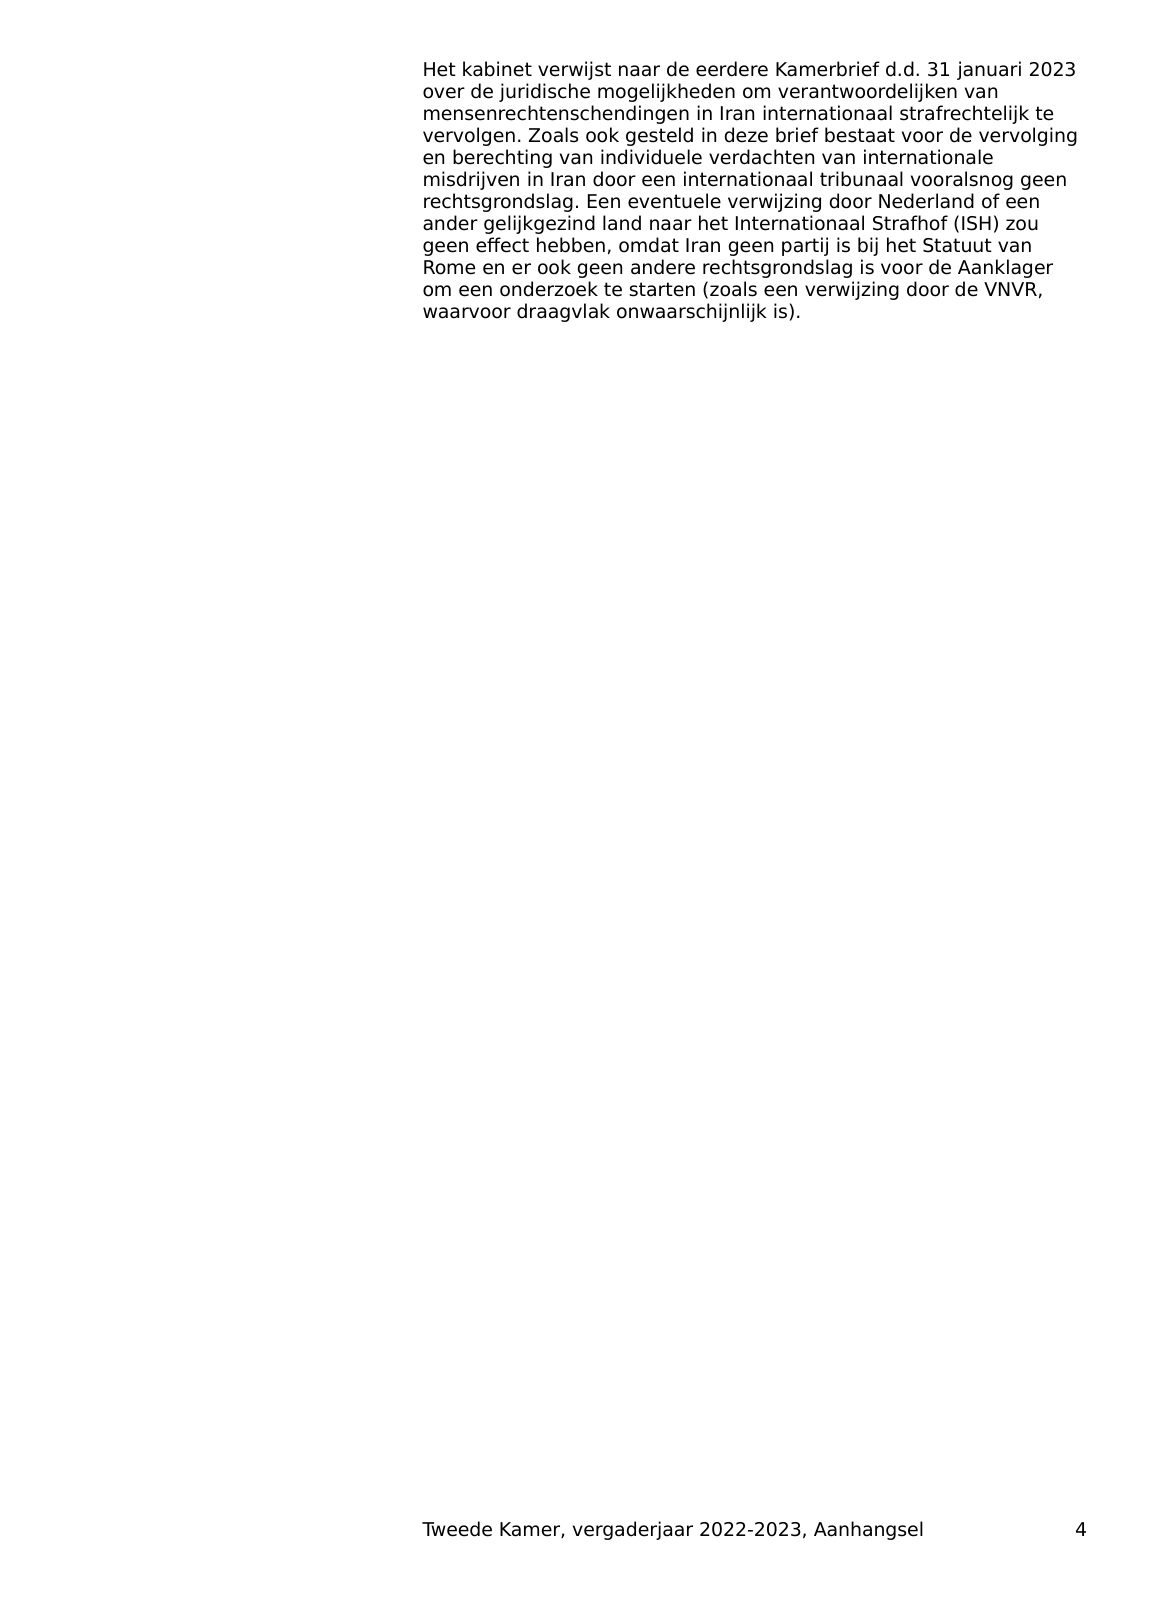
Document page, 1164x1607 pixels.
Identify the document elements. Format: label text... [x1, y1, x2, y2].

text Het kabinet verwijst naar de eerdere Kamerbrief d.d. 31 januari 2023 over de juridische mogelijkheden om verantwoordelijken van mensenrechtenschendingen in Iran internationaal strafrechtelijk te vervolgen. Zoals ook gesteld in deze brief bestaat voor de vervolging en berechting van individuele verdachten van internationale misdrijven in Iran door een internationaal tribunaal vooralsnog geen rechtsgrondslag. Een eventuele verwijzing door Nederland of een ander gelijkgezind land naar het Internationaal Strafhof (ISH) zou geen effect hebben, omdat Iran geen partij is bij het Statuut van Rome en er ook geen andere rechtsgrondslag is voor de Aanklager om een onderzoek te starten (zoals een verwijzing door de VNVR, waarvoor draagvlak onwaarschijnlijk is). [422, 59, 1087, 323]
